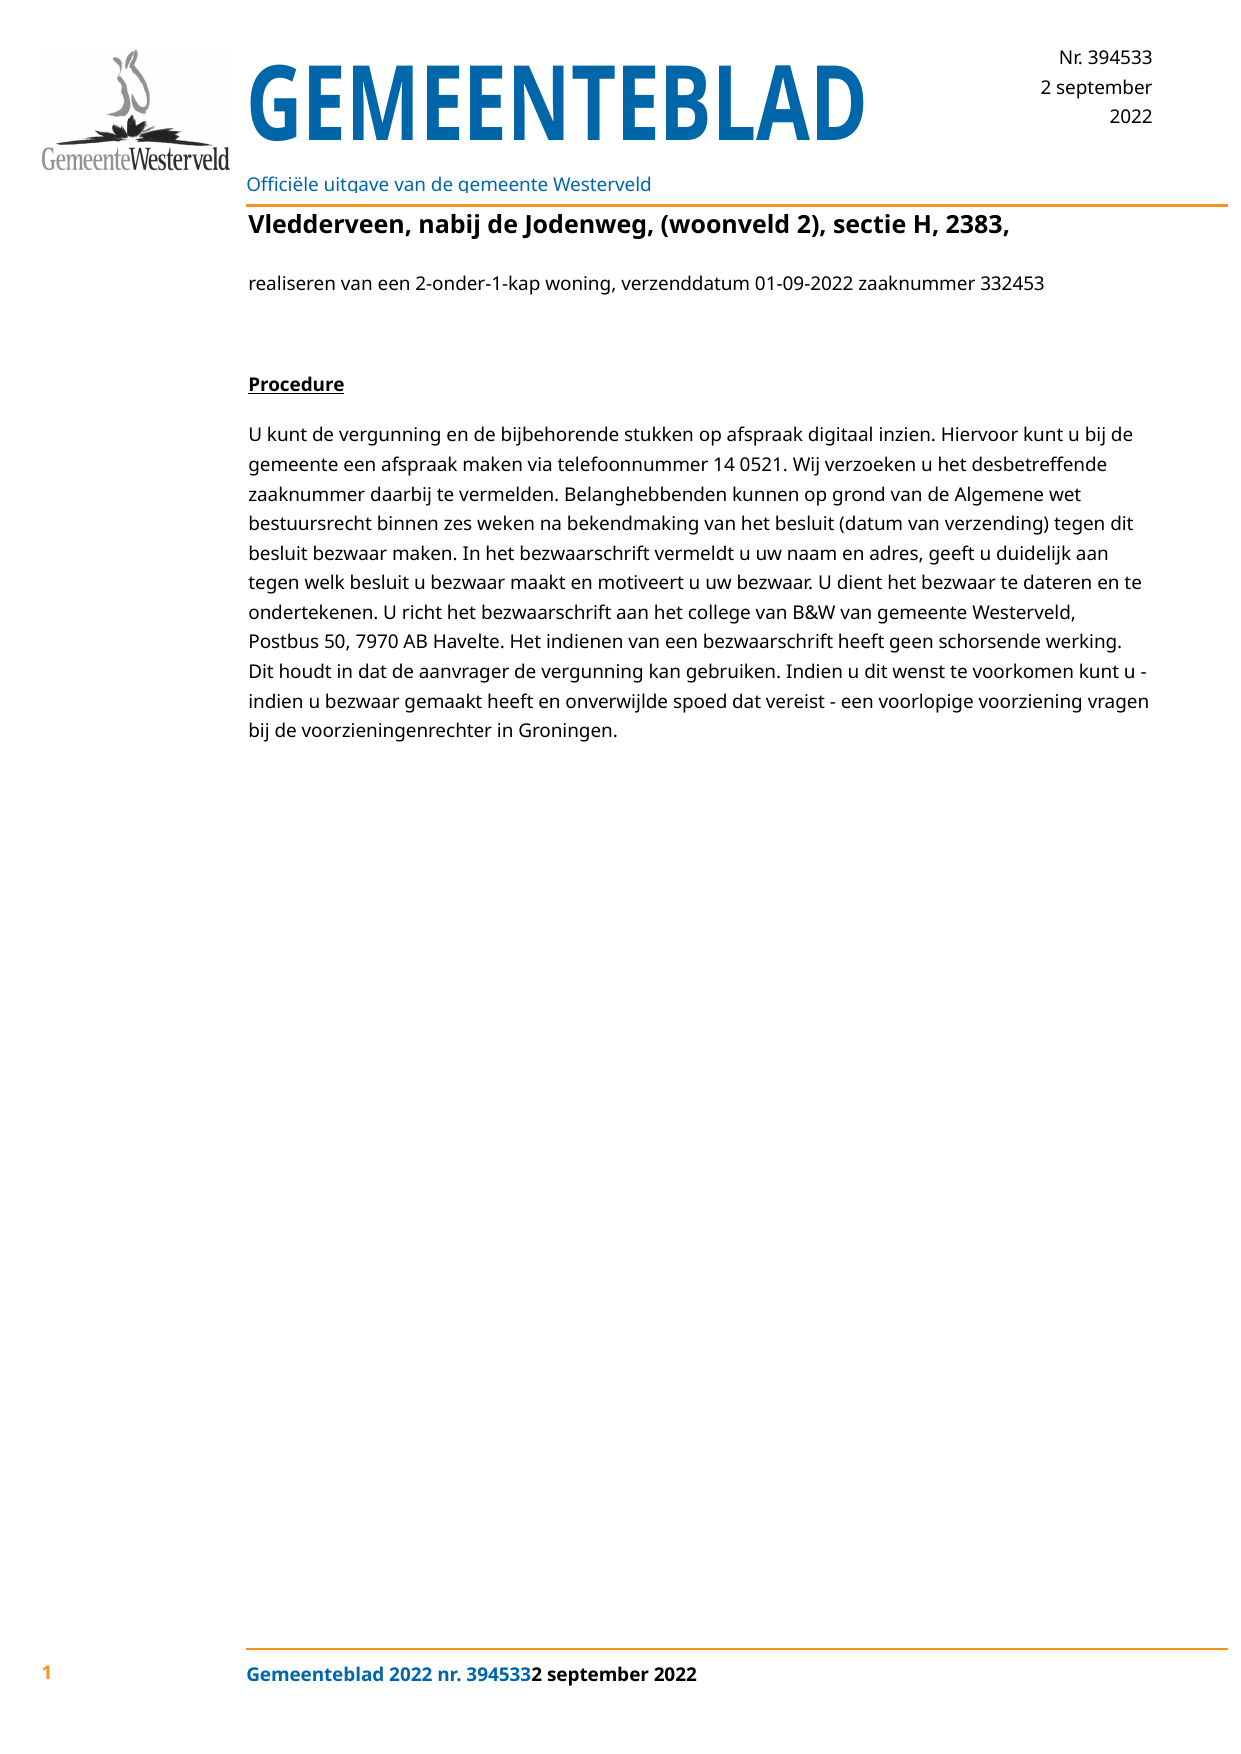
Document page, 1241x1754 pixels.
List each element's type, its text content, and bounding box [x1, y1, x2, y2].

text realiseren van een 2-onder-1-kap woning, verzenddatum 01-09-2022 zaaknummer 332453 [248, 270, 1152, 296]
text U kunt de vergunning en de bijbehorende stukken op afspraak digitaal inzien. Hiervoor kunt u bij de gemeente een afspraak maken via telefoonnummer 14 0521. Wij verzoeken u het desbetreffende zaaknummer daarbij te vermelden. Belanghebbenden kunnen op grond van de Algemene wet bestuursrecht binnen zes weken na bekendmaking van het besluit (datum van verzending) tegen dit besluit bezwaar maken. In het bezwaarschrift vermeldt u uw naam en adres, geeft u duidelijk aan tegen welk besluit u bezwaar maakt en motiveert u uw bezwaar. U dient het bezwaar te dateren en te ondertekenen. U richt het bezwaarschrift aan het college van B&W van gemeente Westerveld, Postbus 50, 7970 AB Havelte. Het indienen van een bezwaarschrift heeft geen schorsende werking. Dit houdt in dat de aanvrager de vergunning kan gebruiken. Indien u dit wenst te voorkomen kunt u - indien u bezwaar gemaakt heeft en onverwijlde spoed dat vereist - een voorlopige voorziening vragen bij de voorzieningenrechter in Groningen. [248, 422, 1152, 743]
text Procedure [248, 371, 1152, 397]
picture [41, 47, 231, 172]
text Vledderveen, nabij de Jodenweg, (woonveld 2), sectie H, 2383, [248, 207, 1152, 241]
